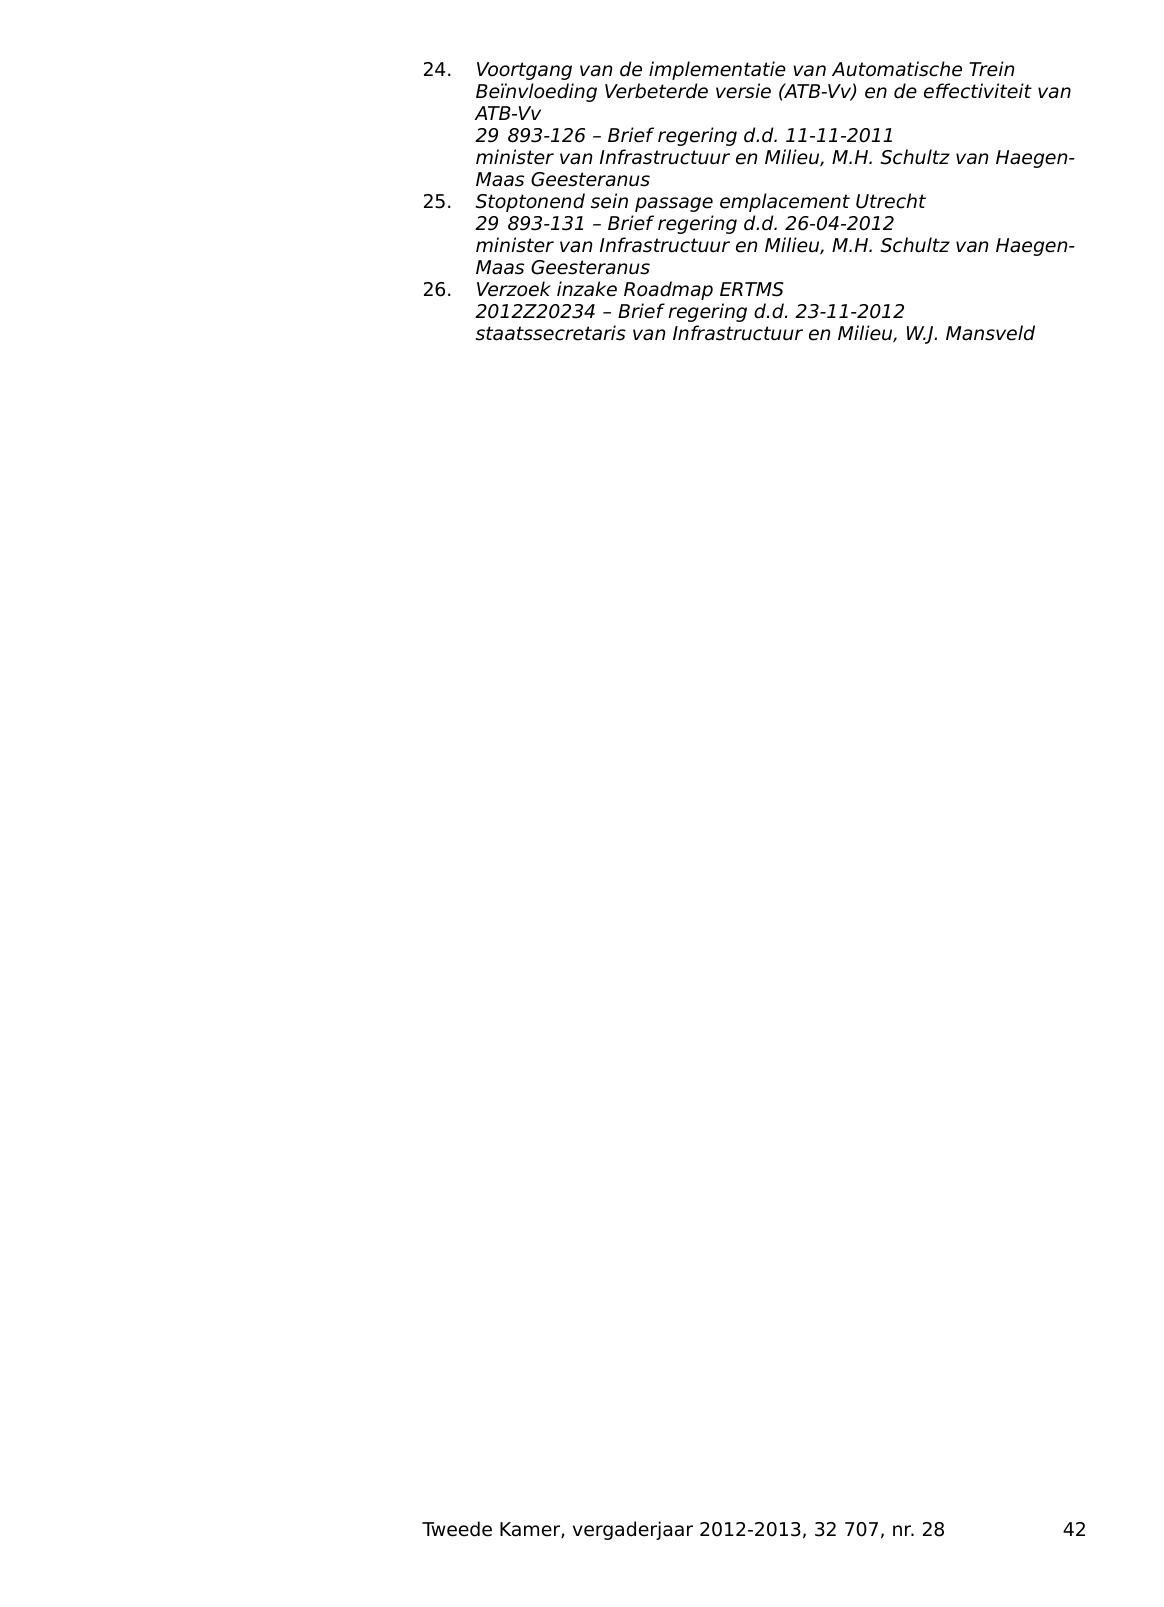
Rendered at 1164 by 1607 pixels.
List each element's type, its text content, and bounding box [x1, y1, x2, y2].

text 25. Stoptonend sein passage emplacement Utrecht [422, 191, 1087, 213]
text 29 893-126 – Brief regering d.d. 11-11-2011 [475, 125, 1087, 147]
text minister van Infrastructuur en Milieu, M.H. Schultz van Haegen-Maas Geesteranus [475, 147, 1087, 191]
text minister van Infrastructuur en Milieu, M.H. Schultz van Haegen-Maas Geesteranus [475, 235, 1087, 279]
text 26. Verzoek inzake Roadmap ERTMS [422, 279, 1087, 301]
text staatssecretaris van Infrastructuur en Milieu, W.J. Mansveld [475, 323, 1087, 345]
text 2012Z20234 – Brief regering d.d. 23-11-2012 [475, 301, 1087, 323]
text 29 893-131 – Brief regering d.d. 26-04-2012 [475, 213, 1087, 235]
text 24. Voortgang van de implementatie van Automatische Trein Beïnvloeding Verbeterde versie (ATB-Vv) en de effectiviteit van ATB-Vv [422, 59, 1087, 125]
